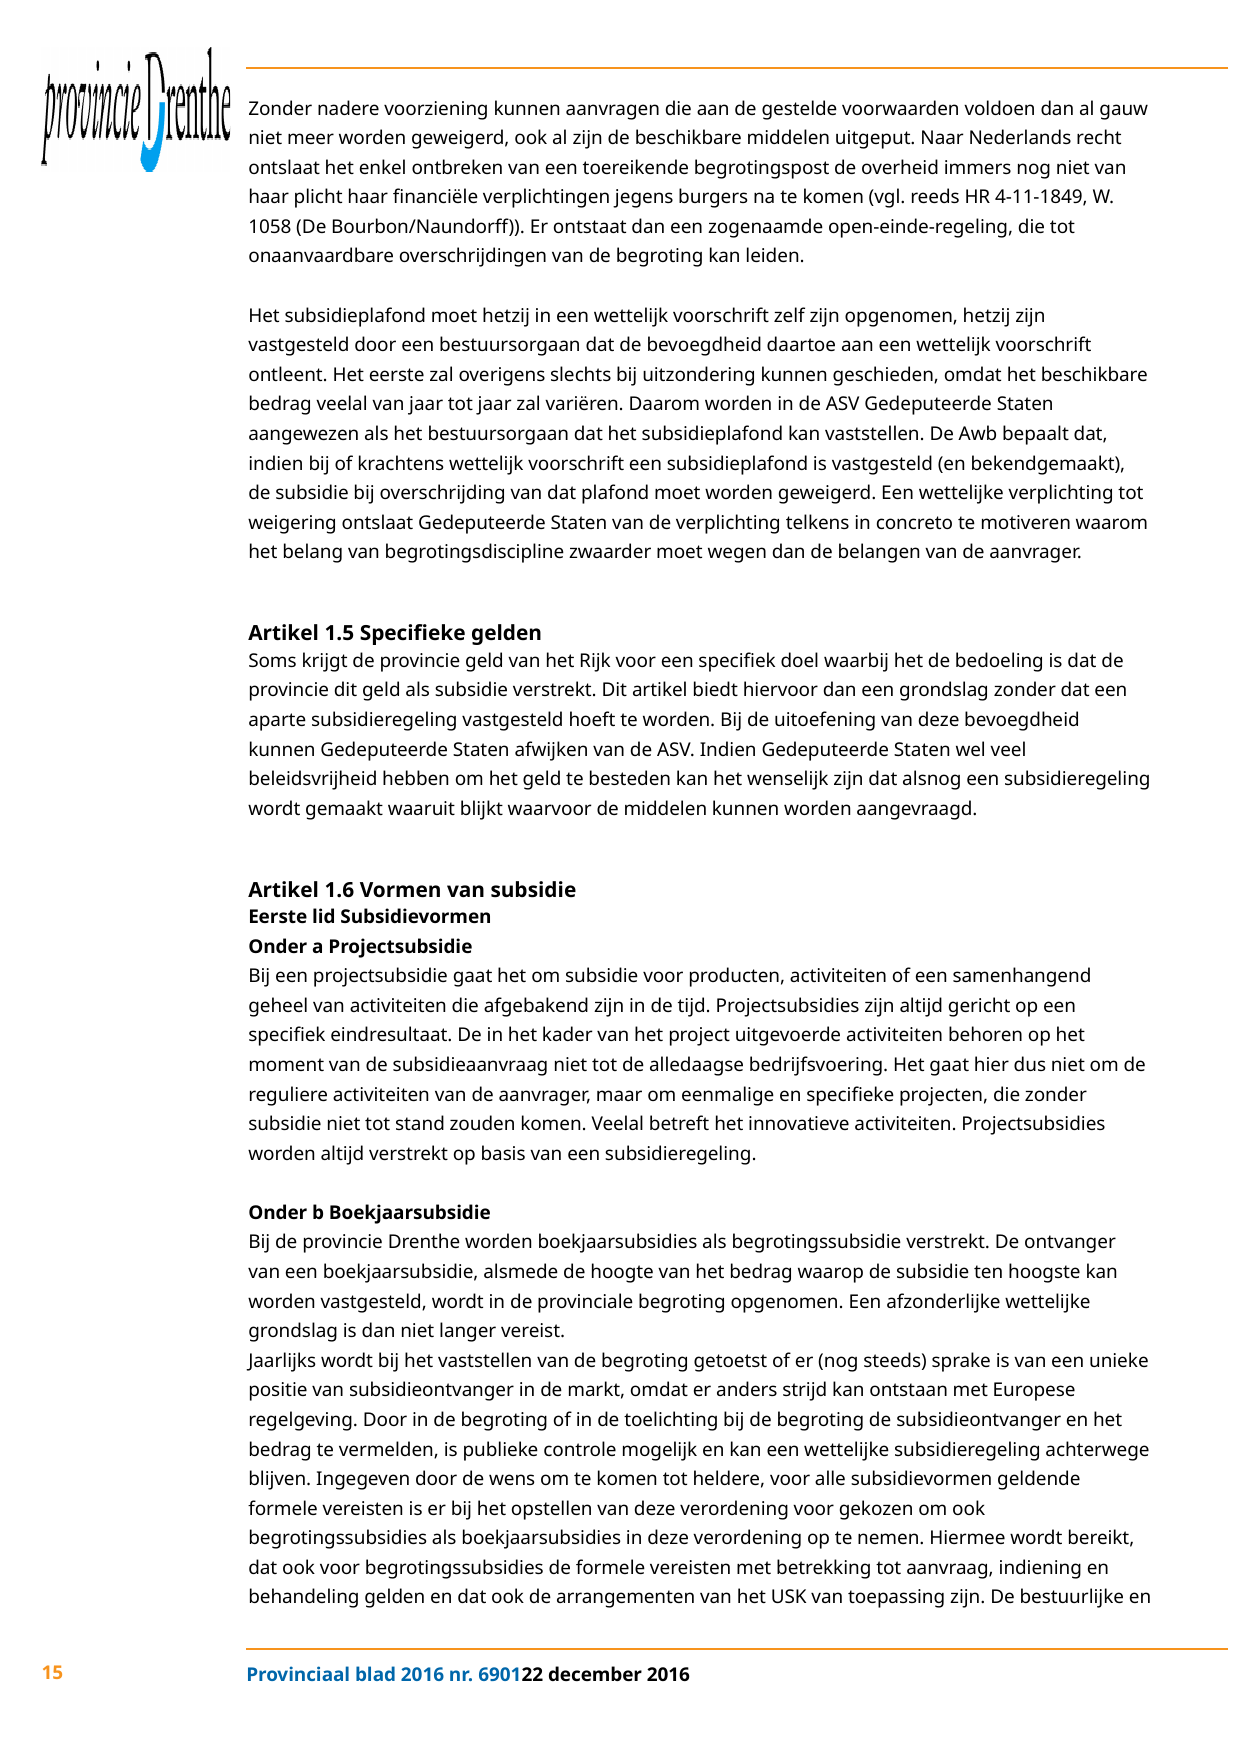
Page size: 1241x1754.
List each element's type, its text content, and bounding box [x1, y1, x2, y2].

text Zonder nadere voorziening kunnen aanvragen die aan de gestelde voorwaarden voldoen dan al gauw niet meer worden geweigerd, ook al zijn de beschikbare middelen uitgeput. Naar Nederlands recht ontslaat het enkel ontbreken van een toereikende begrotingspost de overheid immers nog niet van haar plicht haar financiële verplichtingen jegens burgers na te komen (vgl. reeds HR 4-11-1849, W. 1058 (De Bourbon/Naundorff)). Er ontstaat dan een zogenaamde open-einde-regeling, die tot onaanvaardbare overschrijdingen van de begroting kan leiden. [248, 95, 1152, 268]
text Eerste lid Subsidievormen [248, 903, 1152, 929]
text Onder a Projectsubsidie [248, 933, 1152, 959]
picture [41, 47, 231, 172]
text Jaarlijks wordt bij het vaststellen van de begroting getoetst of er (nog steeds) sprake is van een unieke positie van subsidieontvanger in de markt, omdat er anders strijd kan ontstaan met Europese regelgeving. Door in de begroting of in de toelichting bij de begroting de subsidieontvanger en het bedrag te vermelden, is publieke controle mogelijk en kan een wettelijke subsidieregeling achterwege blijven. Ingegeven door de wens om te komen tot heldere, voor alle subsidievormen geldende formele vereisten is er bij het opstellen van deze verordening voor gekozen om ook begrotingssubsidies als boekjaarsubsidies in deze verordening op te nemen. Hiermee wordt bereikt, dat ook voor begrotingssubsidies de formele vereisten met betrekking tot aanvraag, indiening en behandeling gelden en dat ook de arrangementen van het USK van toepassing zijn. De bestuurlijke en [248, 1347, 1152, 1609]
text Artikel 1.6 Vormen van subsidie [248, 875, 1152, 903]
text Onder b Boekjaarsubsidie [248, 1199, 1152, 1225]
text Bij een projectsubsidie gaat het om subsidie voor producten, activiteiten of een samenhangend geheel van activiteiten die afgebakend zijn in de tijd. Projectsubsidies zijn altijd gericht op een specifiek eindresultaat. De in het kader van het project uitgevoerde activiteiten behoren op het moment van de subsidieaanvraag niet tot de alledaagse bedrijfsvoering. Het gaat hier dus niet om de reguliere activiteiten van de aanvrager, maar om eenmalige en specifieke projecten, die zonder subsidie niet tot stand zouden komen. Veelal betreft het innovatieve activiteiten. Projectsubsidies worden altijd verstrekt op basis van een subsidieregeling. [248, 962, 1152, 1166]
text Het subsidieplafond moet hetzij in een wettelijk voorschrift zelf zijn opgenomen, hetzij zijn vastgesteld door een bestuursorgaan dat de bevoegdheid daartoe aan een wettelijk voorschrift ontleent. Het eerste zal overigens slechts bij uitzondering kunnen geschieden, omdat het beschikbare bedrag veelal van jaar tot jaar zal variëren. Daarom worden in de ASV Gedeputeerde Staten aangewezen als het bestuursorgaan dat het subsidieplafond kan vaststellen. De Awb bepaalt dat, indien bij of krachtens wettelijk voorschrift een subsidieplafond is vastgesteld (en bekendgemaakt), de subsidie bij overschrijding van dat plafond moet worden geweigerd. Een wettelijke verplichting tot weigering ontslaat Gedeputeerde Staten van de verplichting telkens in concreto te motiveren waarom het belang van begrotingsdiscipline zwaarder moet wegen dan de belangen van de aanvrager. [248, 302, 1152, 564]
text Artikel 1.5 Specifieke gelden [248, 618, 1152, 647]
text Soms krijgt de provincie geld van het Rijk voor een specifiek doel waarbij het de bedoeling is dat de provincie dit geld als subsidie verstrekt. Dit artikel biedt hiervoor dan een grondslag zonder dat een aparte subsidieregeling vastgesteld hoeft te worden. Bij de uitoefening van deze bevoegdheid kunnen Gedeputeerde Staten afwijken van de ASV. Indien Gedeputeerde Staten wel veel beleidsvrijheid hebben om het geld te besteden kan het wenselijk zijn dat alsnog een subsidieregeling wordt gemaakt waaruit blijkt waarvoor de middelen kunnen worden aangevraagd. [248, 647, 1152, 821]
text Bij de provincie Drenthe worden boekjaarsubsidies als begrotingssubsidie verstrekt. De ontvanger van een boekjaarsubsidie, alsmede de hoogte van het bedrag waarop de subsidie ten hoogste kan worden vastgesteld, wordt in de provinciale begroting opgenomen. Een afzonderlijke wettelijke grondslag is dan niet langer vereist. [248, 1229, 1152, 1343]
